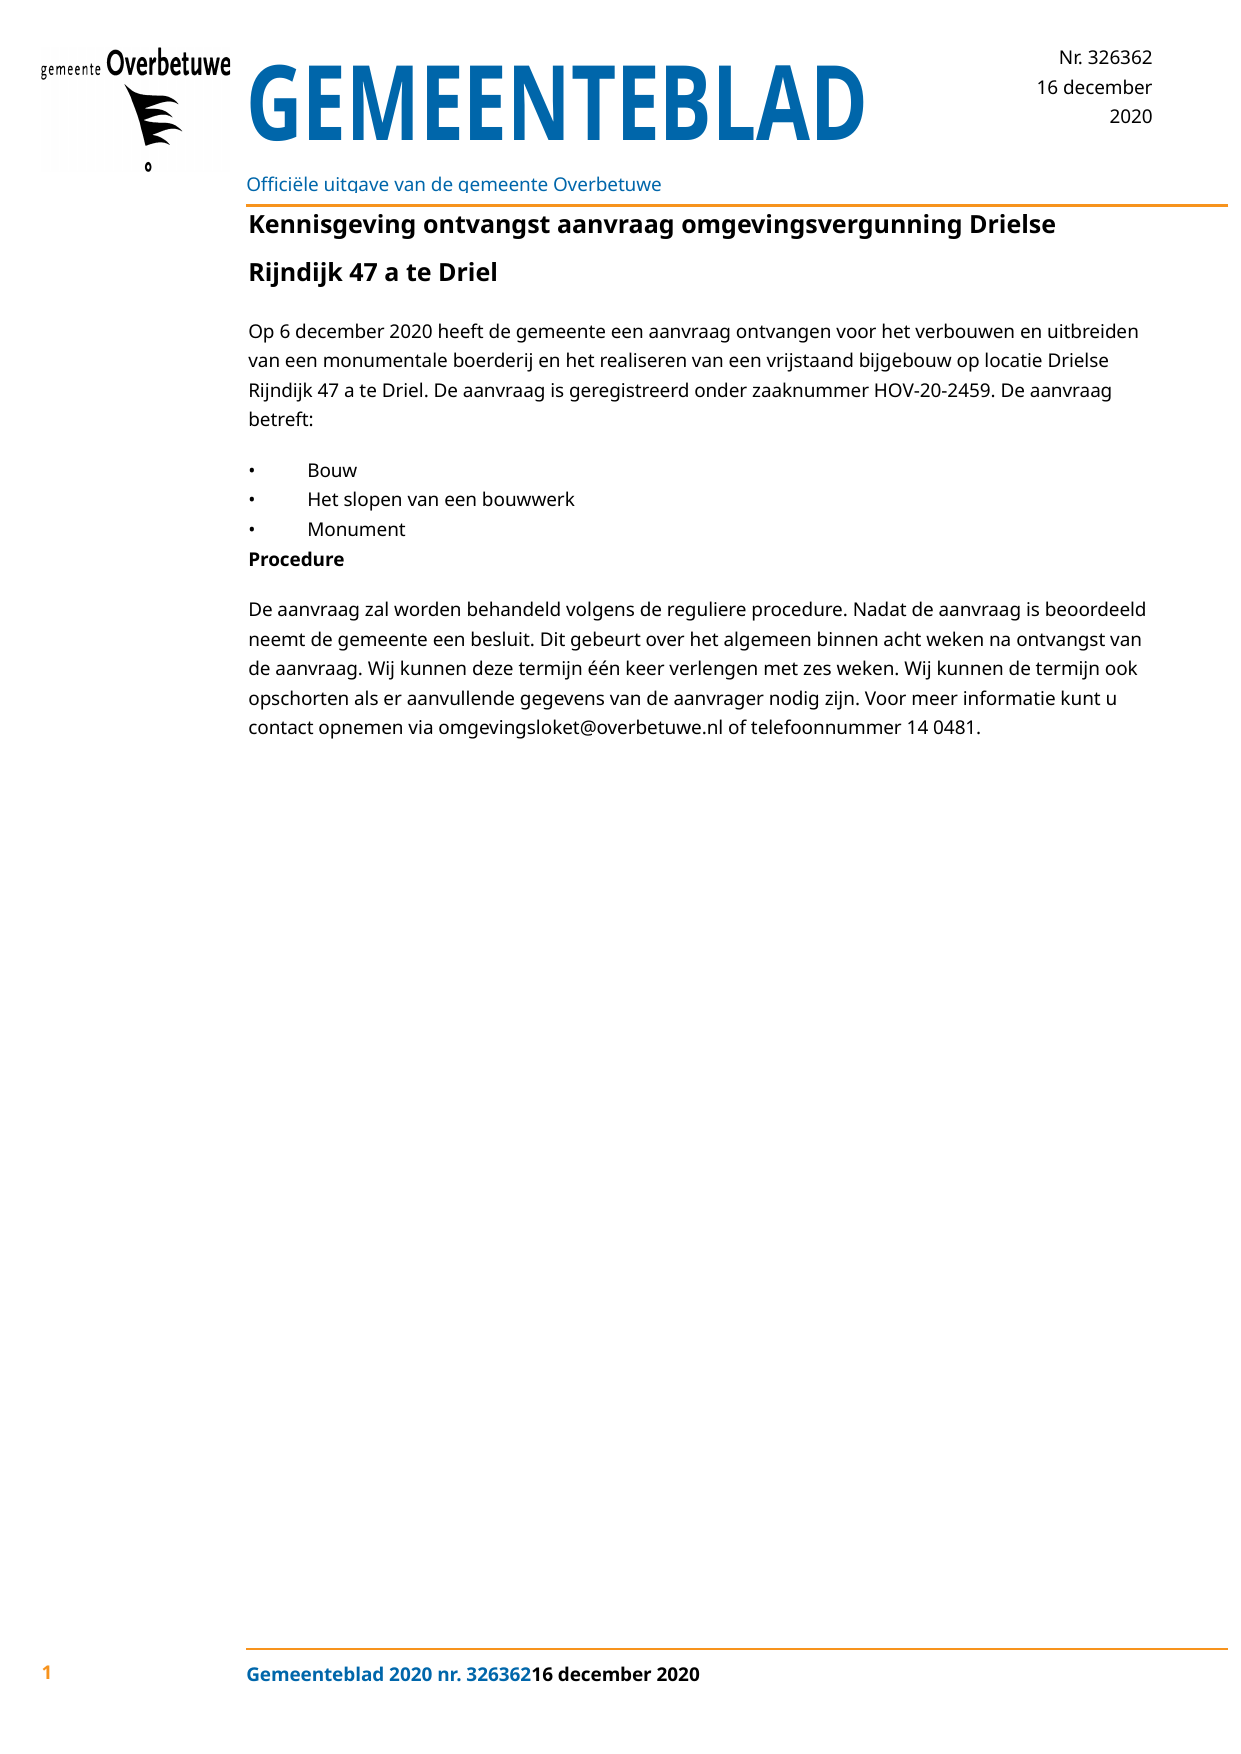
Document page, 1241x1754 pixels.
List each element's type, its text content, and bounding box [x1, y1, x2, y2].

text Kennisgeving ontvangst aanvraag omgevingsvergunning Drielse Rijndijk 47 a te Driel [248, 207, 1152, 288]
text Procedure [248, 546, 1152, 572]
list Bouw [248, 457, 1152, 483]
text De aanvraag zal worden behandeld volgens de reguliere procedure. Nadat de aanvraag is beoordeeld neemt de gemeente een besluit. Dit gebeurt over het algemeen binnen acht weken na ontvangst van de aanvraag. Wij kunnen deze termijn één keer verlengen met zes weken. Wij kunnen de termijn ook opschorten als er aanvullende gegevens van de aanvrager nodig zijn. Voor meer informatie kunt u contact opnemen via omgevingsloket@overbetuwe.nl of telefoonnummer 14 0481. [248, 596, 1152, 740]
list Monument [248, 516, 1152, 542]
picture [41, 47, 231, 172]
list Het slopen van een bouwwerk [248, 487, 1152, 512]
text Op 6 december 2020 heeft de gemeente een aanvraag ontvangen voor het verbouwen en uitbreiden van een monumentale boerderij en het realiseren van een vrijstaand bijgebouw op locatie Drielse Rijndijk 47 a te Driel. De aanvraag is geregistreerd onder zaaknummer HOV-20-2459. De aanvraag betreft: [248, 318, 1152, 432]
